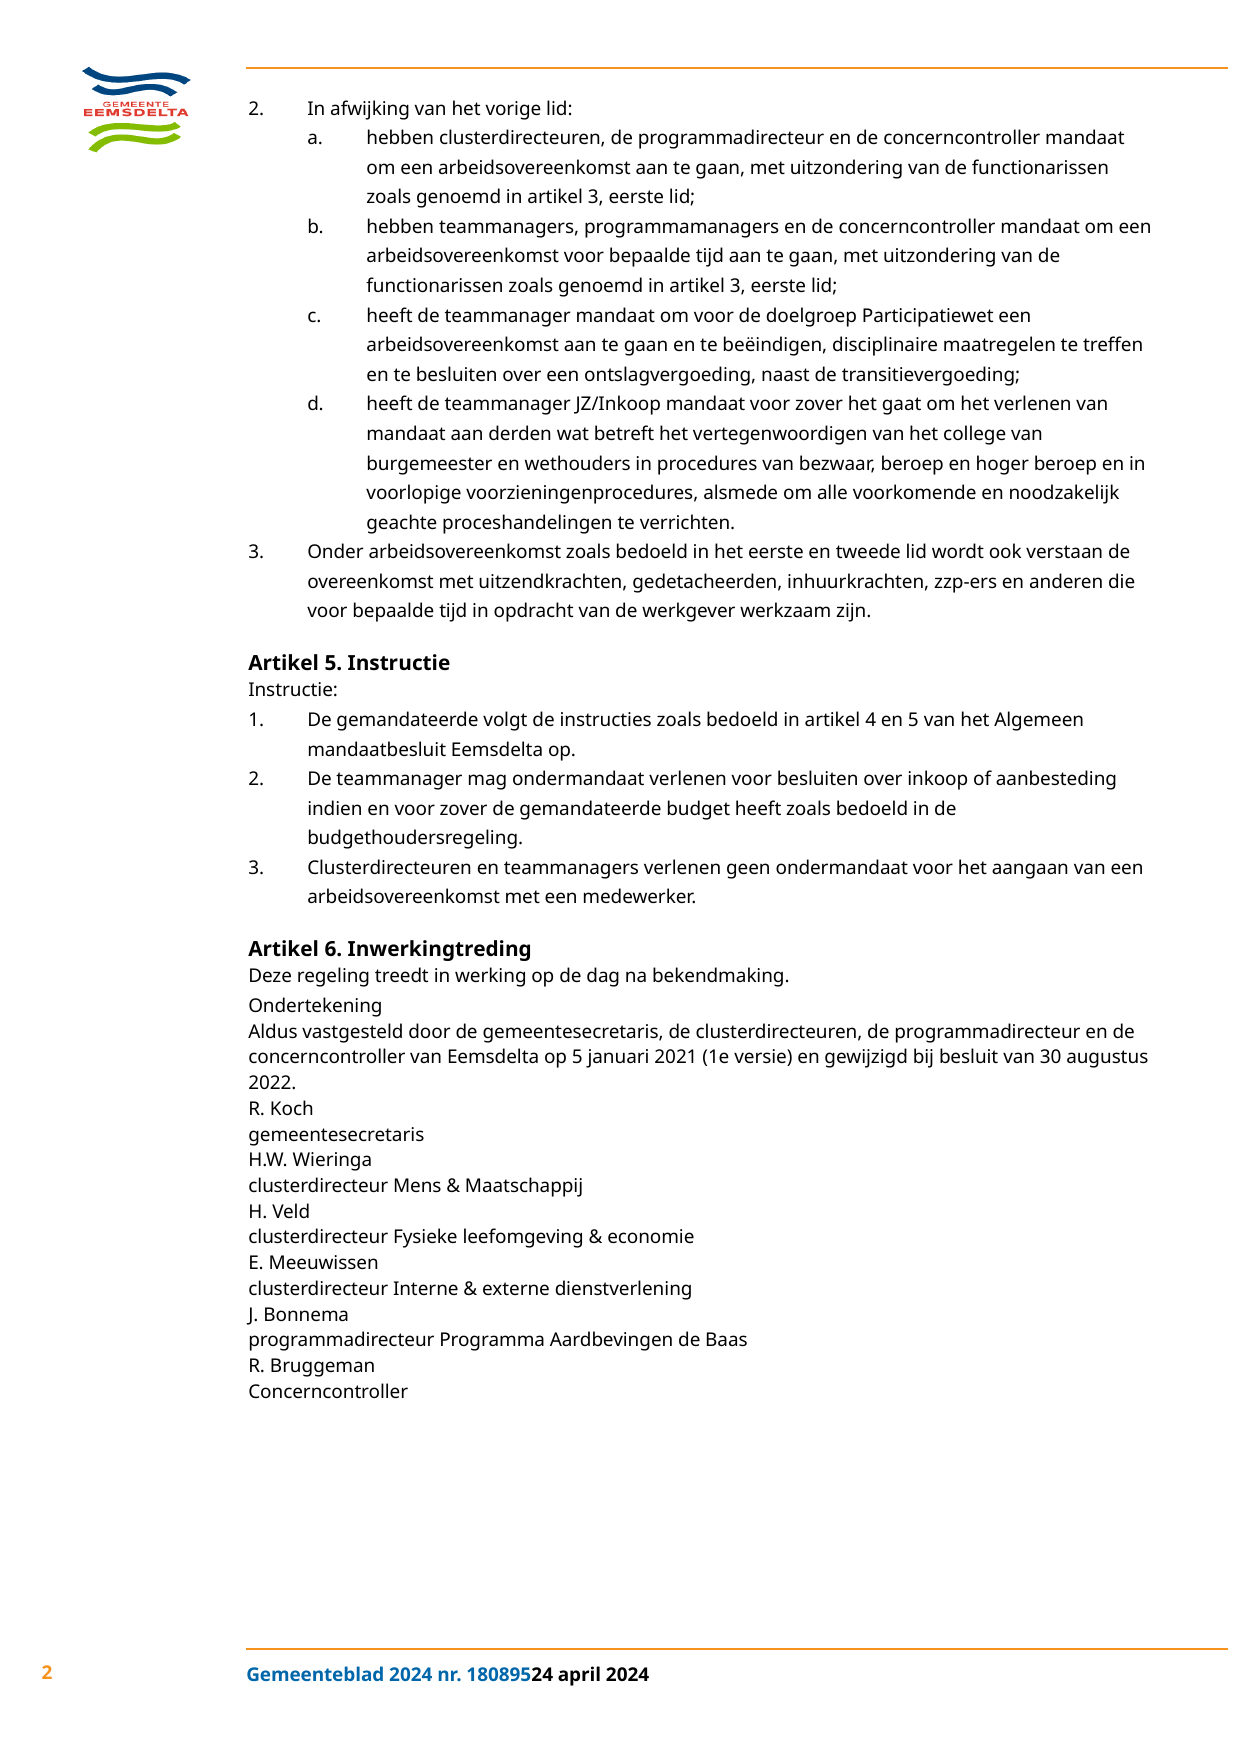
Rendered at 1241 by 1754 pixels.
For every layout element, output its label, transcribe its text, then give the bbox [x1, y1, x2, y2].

text Artikel 6. Inwerkingtreding [248, 934, 1152, 962]
text clusterdirecteur Mens & Maatschappij [248, 1172, 1152, 1198]
list De teammanager mag ondermandaat verlenen voor besluiten over inkoop of aanbesteding indien en voor zover de gemandateerde budget heeft zoals bedoeld in de budgethoudersregeling. [248, 765, 1152, 850]
text Artikel 5. Instructie [248, 648, 1152, 677]
text J. Bonnema [248, 1301, 1152, 1327]
text clusterdirecteur Fysieke leefomgeving & economie [248, 1224, 1152, 1249]
list hebben teammanagers, programmamanagers en de concerncontroller mandaat om een arbeidsovereenkomst voor bepaalde tijd aan te gaan, met uitzondering van de functionarissen zoals genoemd in artikel 3, eerste lid; [307, 213, 1152, 298]
text programmadirecteur Programma Aardbevingen de Baas [248, 1327, 1152, 1352]
text Ondertekening [248, 992, 1152, 1018]
text Deze regeling treedt in werking op de dag na bekendmaking. [248, 962, 1152, 988]
list Onder arbeidsovereenkomst zoals bedoeld in het eerste en tweede lid wordt ook verstaan de overeenkomst met uitzendkrachten, gedetacheerden, inhuurkrachten, zzp-ers en anderen die voor bepaalde tijd in opdracht van de werkgever werkzaam zijn. [248, 538, 1152, 623]
list heeft de teammanager mandaat om voor de doelgroep Participatiewet een arbeidsovereenkomst aan te gaan en te beëindigen, disciplinaire maatregelen te treffen en te besluiten over een ontslagvergoeding, naast de transitievergoeding; [307, 302, 1152, 387]
text clusterdirecteur Interne & externe dienstverlening [248, 1275, 1152, 1301]
text H. Veld [248, 1198, 1152, 1224]
list Clusterdirecteuren en teammanagers verlenen geen ondermandaat voor het aangaan van een arbeidsovereenkomst met een medewerker. [248, 854, 1152, 909]
list hebben clusterdirecteuren, de programmadirecteur en de concerncontroller mandaat om een arbeidsovereenkomst aan te gaan, met uitzondering van de functionarissen zoals genoemd in artikel 3, eerste lid; [307, 124, 1152, 209]
text H.W. Wieringa [248, 1146, 1152, 1172]
list In afwijking van het vorige lid: [248, 95, 1152, 121]
picture [41, 47, 231, 172]
text R. Koch [248, 1095, 1152, 1121]
list heeft de teammanager JZ/Inkoop mandaat voor zover het gaat om het verlenen van mandaat aan derden wat betreft het vertegenwoordigen van het college van burgemeester en wethouders in procedures van bezwaar, beroep en hoger beroep en in voorlopige voorzieningenprocedures, alsmede om alle voorkomende en noodzakelijk geachte proceshandelingen te verrichten. [307, 391, 1152, 535]
text Aldus vastgesteld door de gemeentesecretaris, de clusterdirecteuren, de programmadirecteur en de concerncontroller van Eemsdelta op 5 januari 2021 (1e versie) en gewijzigd bij besluit van 30 augustus 2022. [248, 1018, 1152, 1095]
text R. Bruggeman [248, 1352, 1152, 1378]
text Concerncontroller [248, 1378, 1152, 1404]
text E. Meeuwissen [248, 1249, 1152, 1275]
text gemeentesecretaris [248, 1121, 1152, 1146]
text Instructie: [248, 677, 1152, 702]
list De gemandateerde volgt de instructies zoals bedoeld in artikel 4 en 5 van het Algemeen mandaatbesluit Eemsdelta op. [248, 706, 1152, 761]
